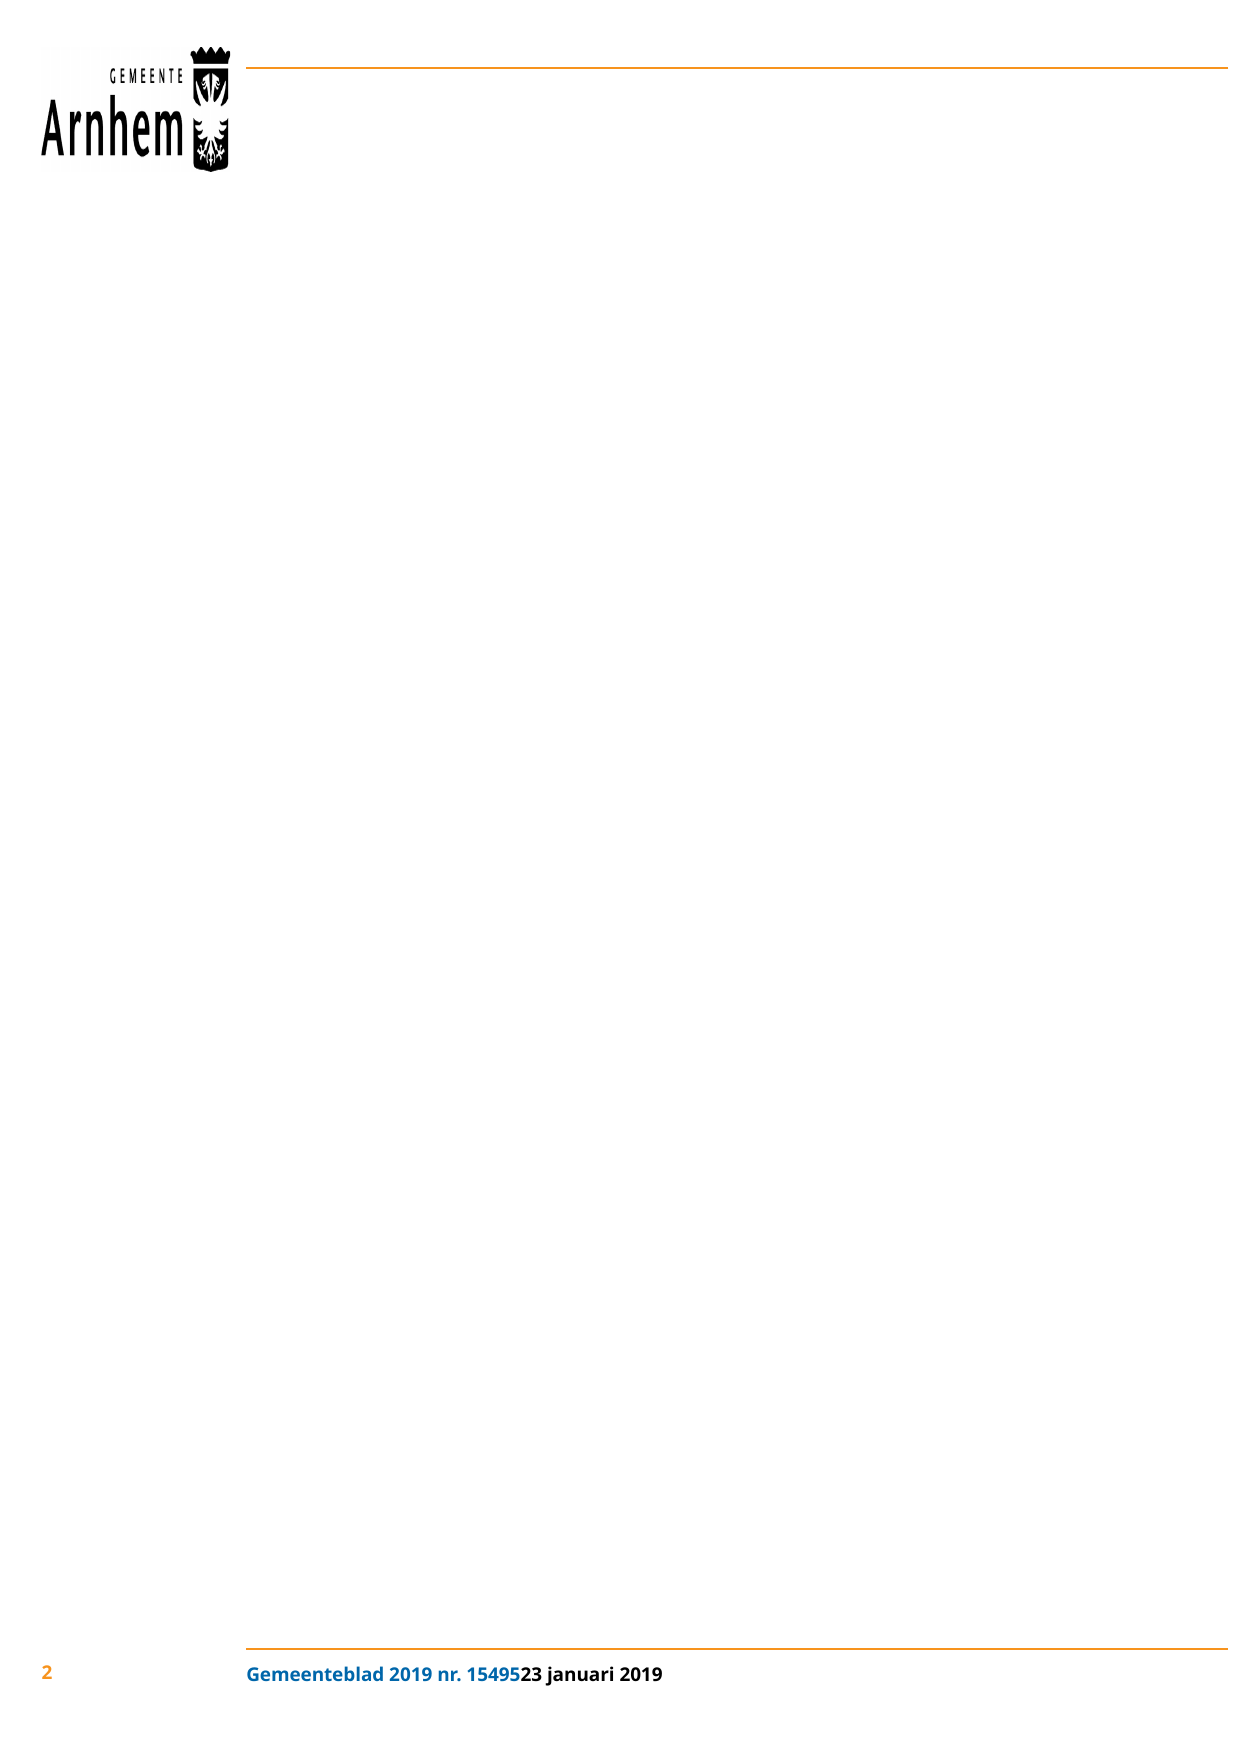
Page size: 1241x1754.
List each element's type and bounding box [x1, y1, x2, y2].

picture [41, 47, 231, 172]
